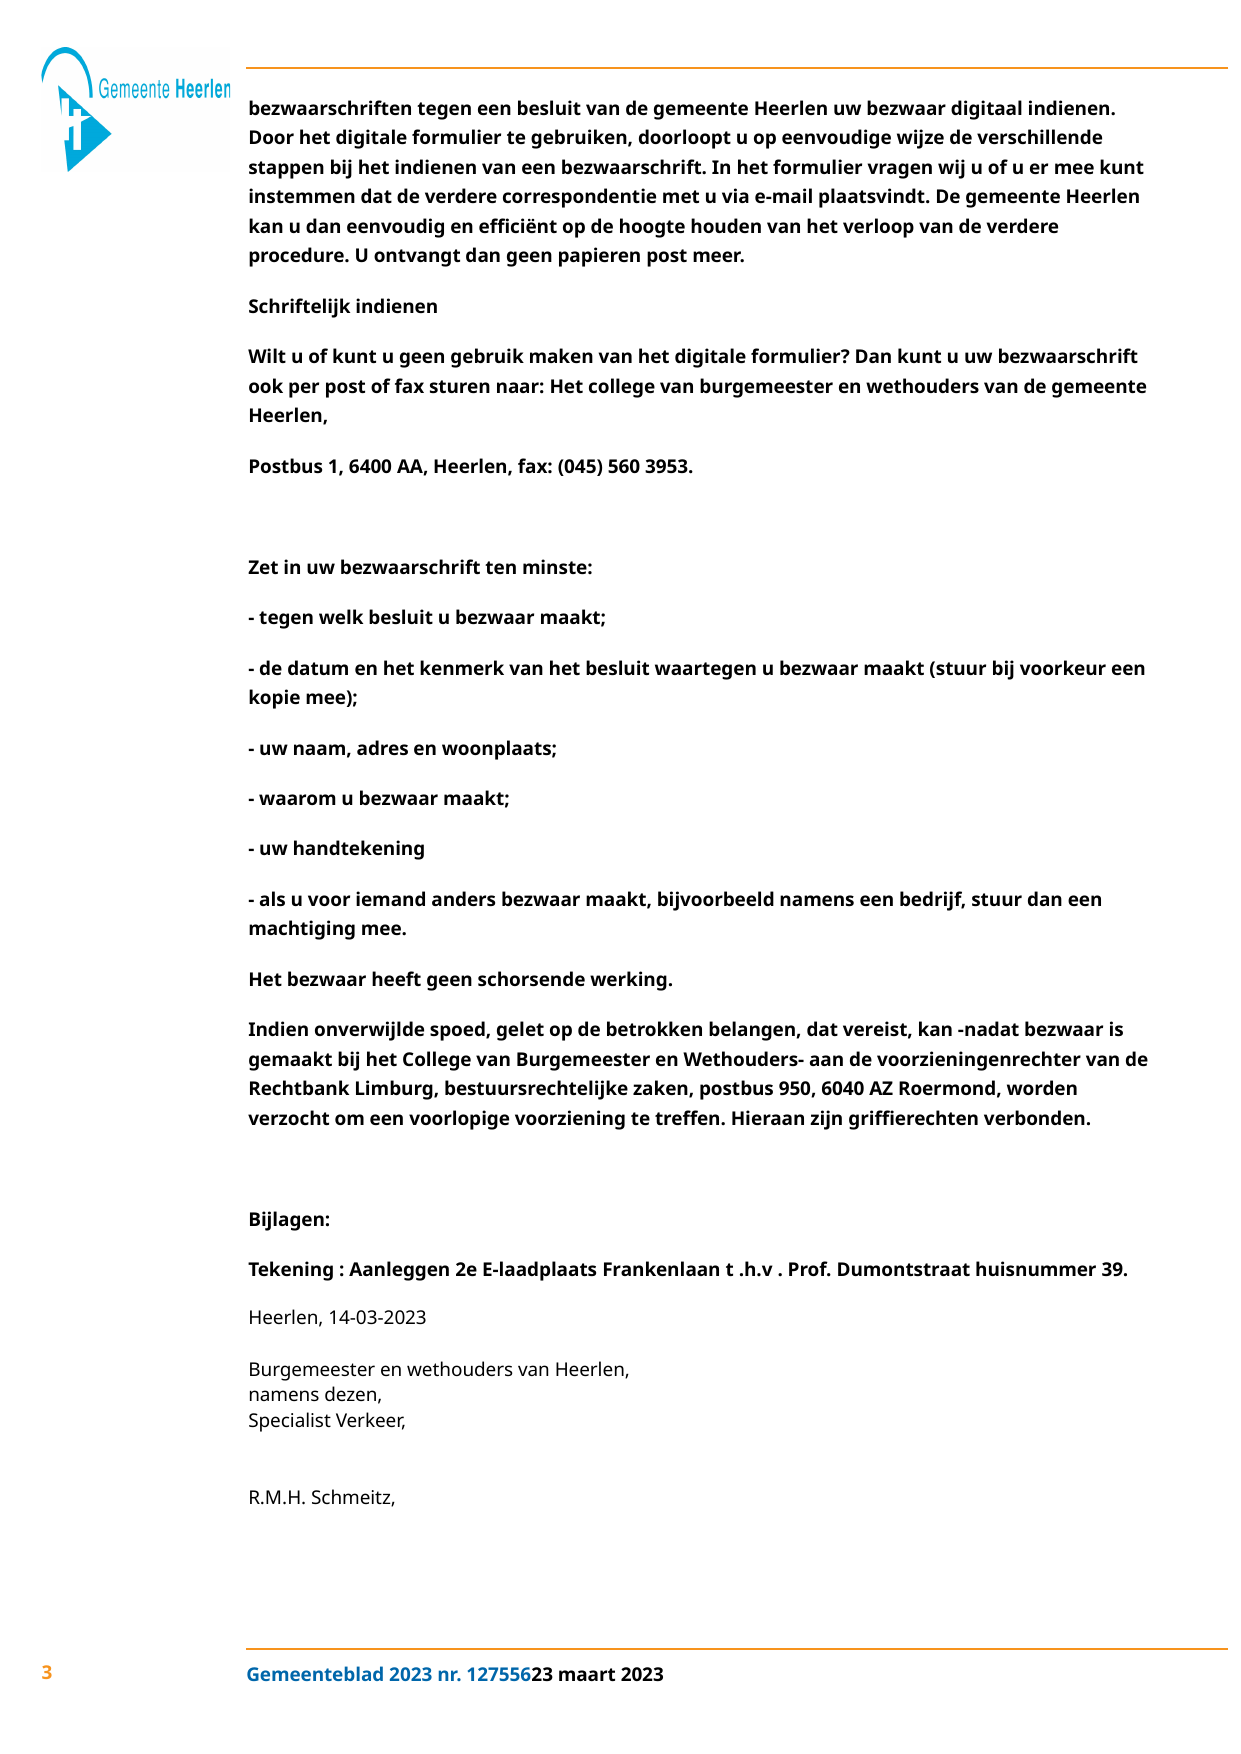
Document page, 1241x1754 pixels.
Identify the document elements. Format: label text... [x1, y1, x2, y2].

picture [41, 47, 231, 172]
text Wilt u of kunt u geen gebruik maken van het digitale formulier? Dan kunt u uw bezwaarschrift ook per post of fax sturen naar: Het college van burgemeester en wethouders van de gemeente Heerlen, [248, 343, 1152, 428]
text - waarom u bezwaar maakt; [248, 785, 1152, 811]
text Burgemeester en wethouders van Heerlen, [248, 1356, 1152, 1381]
text R.M.H. Schmeitz, [248, 1484, 1152, 1510]
text Heerlen, 14-03-2023 [248, 1304, 1152, 1330]
text Postbus 1, 6400 AA, Heerlen, fax: (045) 560 3953. [248, 453, 1152, 479]
text namens dezen, [248, 1381, 1152, 1407]
text Zet in uw bezwaarschrift ten minste: [248, 554, 1152, 580]
text - de datum en het kenmerk van het besluit waartegen u bezwaar maakt (stuur bij voorkeur een kopie mee); [248, 655, 1152, 710]
text Het bezwaar heeft geen schorsende werking. [248, 966, 1152, 992]
text Indien onverwijlde spoed, gelet op de betrokken belangen, dat vereist, kan -nadat bezwaar is gemaakt bij het College van Burgemeester en Wethouders- aan de voorzieningenrechter van de Rechtbank Limburg, bestuursrechtelijke zaken, postbus 950, 6040 AZ Roermond, worden verzocht om een voorlopige voorziening te treffen. Hieraan zijn griffierechten verbonden. [248, 1016, 1152, 1131]
text Schriftelijk indienen [248, 293, 1152, 319]
text - uw naam, adres en woonplaats; [248, 735, 1152, 761]
text Tekening : Aanleggen 2e E-laadplaats Frankenlaan t .h.v . Prof. Dumontstraat huisnummer 39. [248, 1256, 1152, 1282]
picture [41, 47, 59, 70]
text bezwaarschriften tegen een besluit van de gemeente Heerlen uw bezwaar digitaal indienen. Door het digitale formulier te gebruiken, doorloopt u op eenvoudige wijze de verschillende stappen bij het indienen van een bezwaarschrift. In het formulier vragen wij u of u er mee kunt instemmen dat de verdere correspondentie met u via e-mail plaatsvindt. De gemeente Heerlen kan u dan eenvoudig en efficiënt op de hoogte houden van het verloop van de verdere procedure. U ontvangt dan geen papieren post meer. [248, 95, 1152, 268]
text - tegen welk besluit u bezwaar maakt; [248, 604, 1152, 630]
text - uw handtekening [248, 836, 1152, 861]
text Specialist Verkeer, [248, 1407, 1152, 1433]
text Bijlagen: [248, 1206, 1152, 1232]
text - als u voor iemand anders bezwaar maakt, bijvoorbeeld namens een bedrijf, stuur dan een machtiging mee. [248, 886, 1152, 941]
